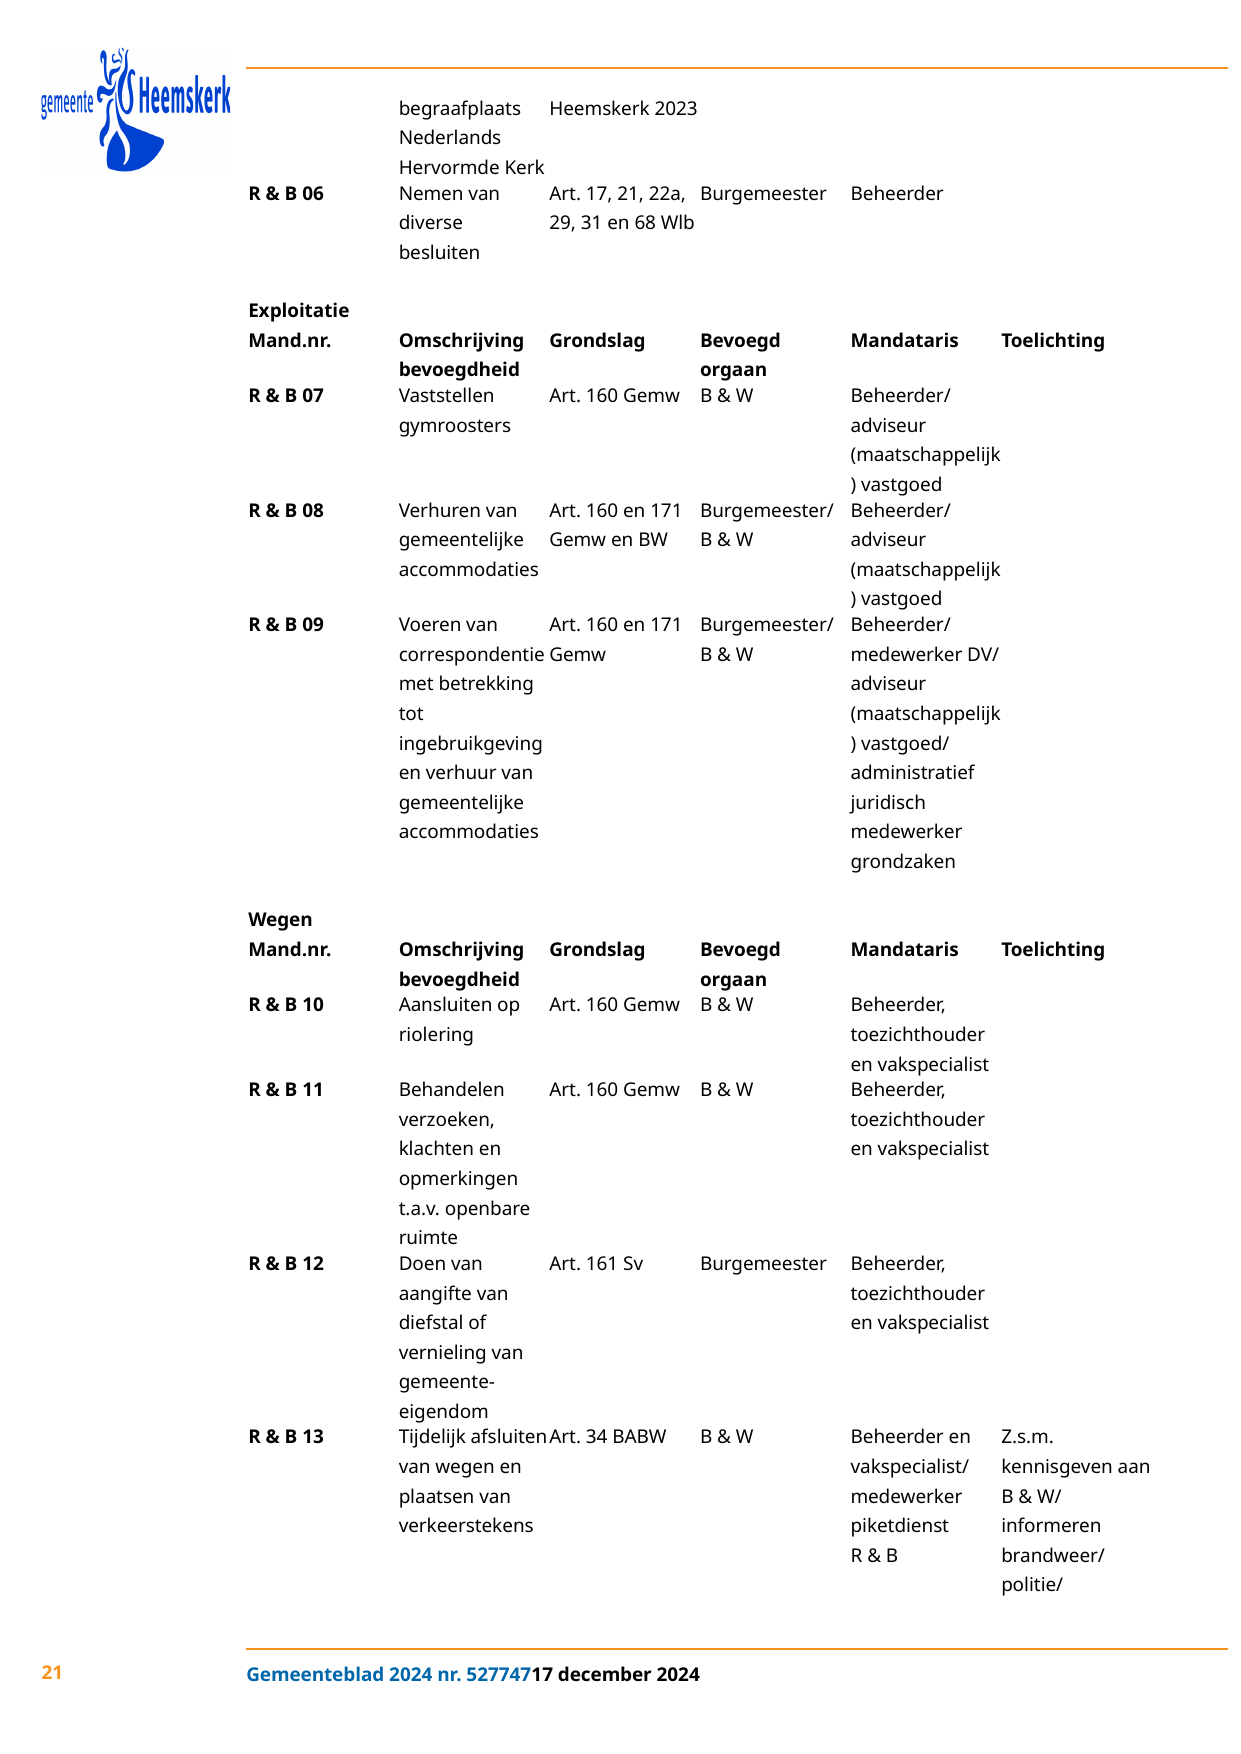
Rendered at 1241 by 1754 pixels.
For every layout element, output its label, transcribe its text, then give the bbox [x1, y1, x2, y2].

table_cell [1001, 1250, 1152, 1424]
text Wegen [248, 907, 1152, 932]
table_cell B & W [700, 383, 850, 497]
table_cell Art. 160 Gemw [549, 1076, 700, 1250]
table_cell B & W [700, 1424, 850, 1597]
table_cell R & B 12 [248, 1250, 398, 1424]
table_cell [1001, 1076, 1152, 1250]
table_header Mandataris [850, 936, 1001, 992]
table_header Grondslag [549, 936, 700, 992]
table_cell [1001, 95, 1152, 180]
table_cell Art. 160 Gemw [549, 383, 700, 497]
table_cell Beheerder, toezichthouder en vakspecialist [850, 1076, 1001, 1250]
table_cell R & B 13 [248, 1424, 398, 1597]
table_cell Burgemeester/ B & W [700, 497, 850, 611]
table_cell Art. 161 Sv [549, 1250, 700, 1424]
table_cell Art. 160 en 171 Gemw [549, 611, 700, 874]
table_cell Beheerder/ adviseur (maatschappelijk) vastgoed [850, 383, 1001, 497]
table_cell Burgemeester/ B & W [700, 611, 850, 874]
table_cell [1001, 497, 1152, 611]
table_cell [1001, 611, 1152, 874]
table_header Mand.nr. [248, 327, 398, 382]
table_cell Voeren van correspondentie met betrekking tot ingebruikgeving en verhuur van gemeentelijke accommodaties [399, 611, 549, 874]
table_header Omschrijving bevoegdheid [399, 327, 549, 382]
table_cell Art. 160 Gemw [549, 992, 700, 1076]
table_cell R & B 08 [248, 497, 398, 611]
table_cell Beheerder, toezichthouder en vakspecialist [850, 1250, 1001, 1424]
table_cell Vaststellen gymroosters [399, 383, 549, 497]
table_cell Verhuren van gemeentelijke accommodaties [399, 497, 549, 611]
table_cell B & W [700, 1076, 850, 1250]
table_cell Aansluiten op riolering [399, 992, 549, 1076]
table_cell [700, 95, 850, 180]
table_cell Art. 160 en 171 Gemw en BW [549, 497, 700, 611]
table_cell begraafplaats Nederlands Hervormde Kerk [399, 95, 549, 180]
table_cell Nemen van diverse besluiten [399, 180, 549, 264]
table_cell R & B 07 [248, 383, 398, 497]
table_header Grondslag [549, 327, 700, 382]
table_cell Burgemeester [700, 180, 850, 264]
table_cell [1001, 383, 1152, 497]
table_cell Beheerder [850, 180, 1001, 264]
table_cell [1001, 180, 1152, 264]
table_cell Burgemeester [700, 1250, 850, 1424]
text Exploitatie [248, 297, 1152, 323]
table_header Omschrijving bevoegdheid [399, 936, 549, 992]
table_cell B & W [700, 992, 850, 1076]
table_cell Art. 17, 21, 22a, 29, 31 en 68 Wlb [549, 180, 700, 264]
table_header Bevoegd orgaan [700, 327, 850, 382]
table_cell Beheerder, toezichthouder en vakspecialist [850, 992, 1001, 1076]
table_cell Behandelen verzoeken, klachten en opmerkingen t.a.v. openbare ruimte [399, 1076, 549, 1250]
table_header Toelichting [1001, 936, 1152, 992]
table_header Mandataris [850, 327, 1001, 382]
table_cell [248, 95, 398, 180]
table_cell Doen van aangifte van diefstal of vernieling van gemeente-eigendom [399, 1250, 549, 1424]
table_cell Z.s.m. kennisgeven aan B & W/ informeren brandweer/ politie/ [1001, 1424, 1152, 1597]
table_cell Heemskerk 2023 [549, 95, 700, 180]
table_cell R & B 11 [248, 1076, 398, 1250]
table_cell R & B 09 [248, 611, 398, 874]
table_header Bevoegd orgaan [700, 936, 850, 992]
table_cell Beheerder en vakspecialist/ medewerker piketdienst R & B [850, 1424, 1001, 1597]
table_cell Beheerder/ medewerker DV/ adviseur (maatschappelijk) vastgoed/ administratief juridisch medewerker grondzaken [850, 611, 1001, 874]
table_cell R & B 06 [248, 180, 398, 264]
table_cell Beheerder/ adviseur (maatschappelijk) vastgoed [850, 497, 1001, 611]
table_header Toelichting [1001, 327, 1152, 382]
table_cell Art. 34 BABW [549, 1424, 700, 1597]
picture [41, 47, 231, 172]
table_cell [850, 95, 1001, 180]
table_cell R & B 10 [248, 992, 398, 1076]
table_header Mand.nr. [248, 936, 398, 992]
table_cell [1001, 992, 1152, 1076]
table_cell Tijdelijk afsluiten van wegen en plaatsen van verkeerstekens [399, 1424, 549, 1597]
